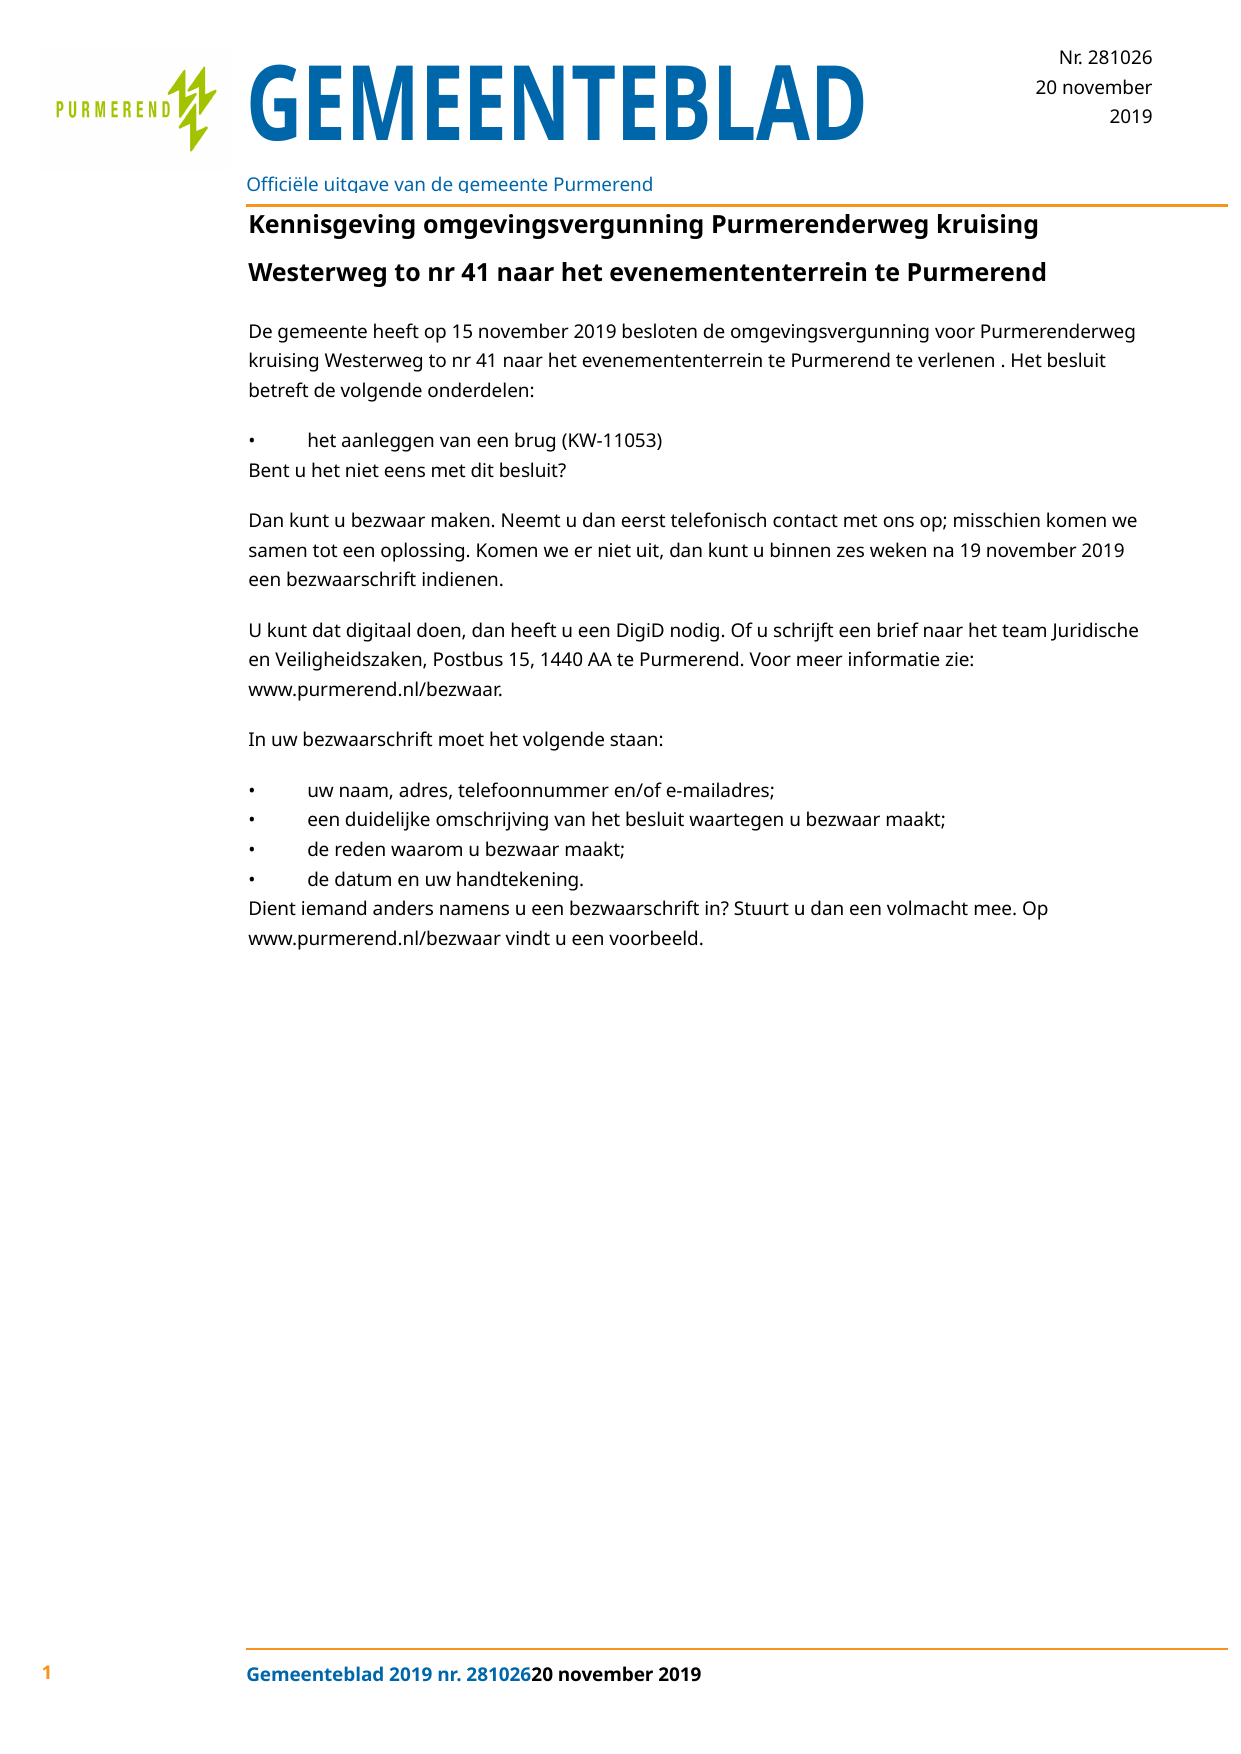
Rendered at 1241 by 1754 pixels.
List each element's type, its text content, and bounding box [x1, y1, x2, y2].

list het aanleggen van een brug (KW-11053) [248, 427, 1152, 453]
text Dan kunt u bezwaar maken. Neemt u dan eerst telefonisch contact met ons op; misschien komen we samen tot een oplossing. Komen we er niet uit, dan kunt u binnen zes weken na 19 november 2019 een bezwaarschrift indienen. [248, 507, 1152, 592]
list uw naam, adres, telefoonnummer en/of e-mailadres; [248, 777, 1152, 803]
list een duidelijke omschrijving van het besluit waartegen u bezwaar maakt; [248, 807, 1152, 832]
text Kennisgeving omgevingsvergunning Purmerenderweg kruising Westerweg to nr 41 naar het evenemententerrein te Purmerend [248, 207, 1152, 288]
text De gemeente heeft op 15 november 2019 besloten de omgevingsvergunning voor Purmerenderweg kruising Westerweg to nr 41 naar het evenemententerrein te Purmerend te verlenen . Het besluit betreft de volgende onderdelen: [248, 318, 1152, 403]
text In uw bezwaarschrift moet het volgende staan: [248, 727, 1152, 752]
picture [41, 47, 231, 172]
text Dient iemand anders namens u een bezwaarschrift in? Stuurt u dan een volmacht mee. Op www.purmerend.nl/bezwaar vindt u een voorbeeld. [248, 895, 1152, 951]
list de datum en uw handtekening. [248, 866, 1152, 892]
list de reden waarom u bezwaar maakt; [248, 836, 1152, 862]
text Bent u het niet eens met dit besluit? [248, 457, 1152, 483]
text U kunt dat digitaal doen, dan heeft u een DigiD nodig. Of u schrijft een brief naar het team Juridische en Veiligheidszaken, Postbus 15, 1440 AA te Purmerend. Voor meer informatie zie: www.purmerend.nl/bezwaar. [248, 617, 1152, 702]
